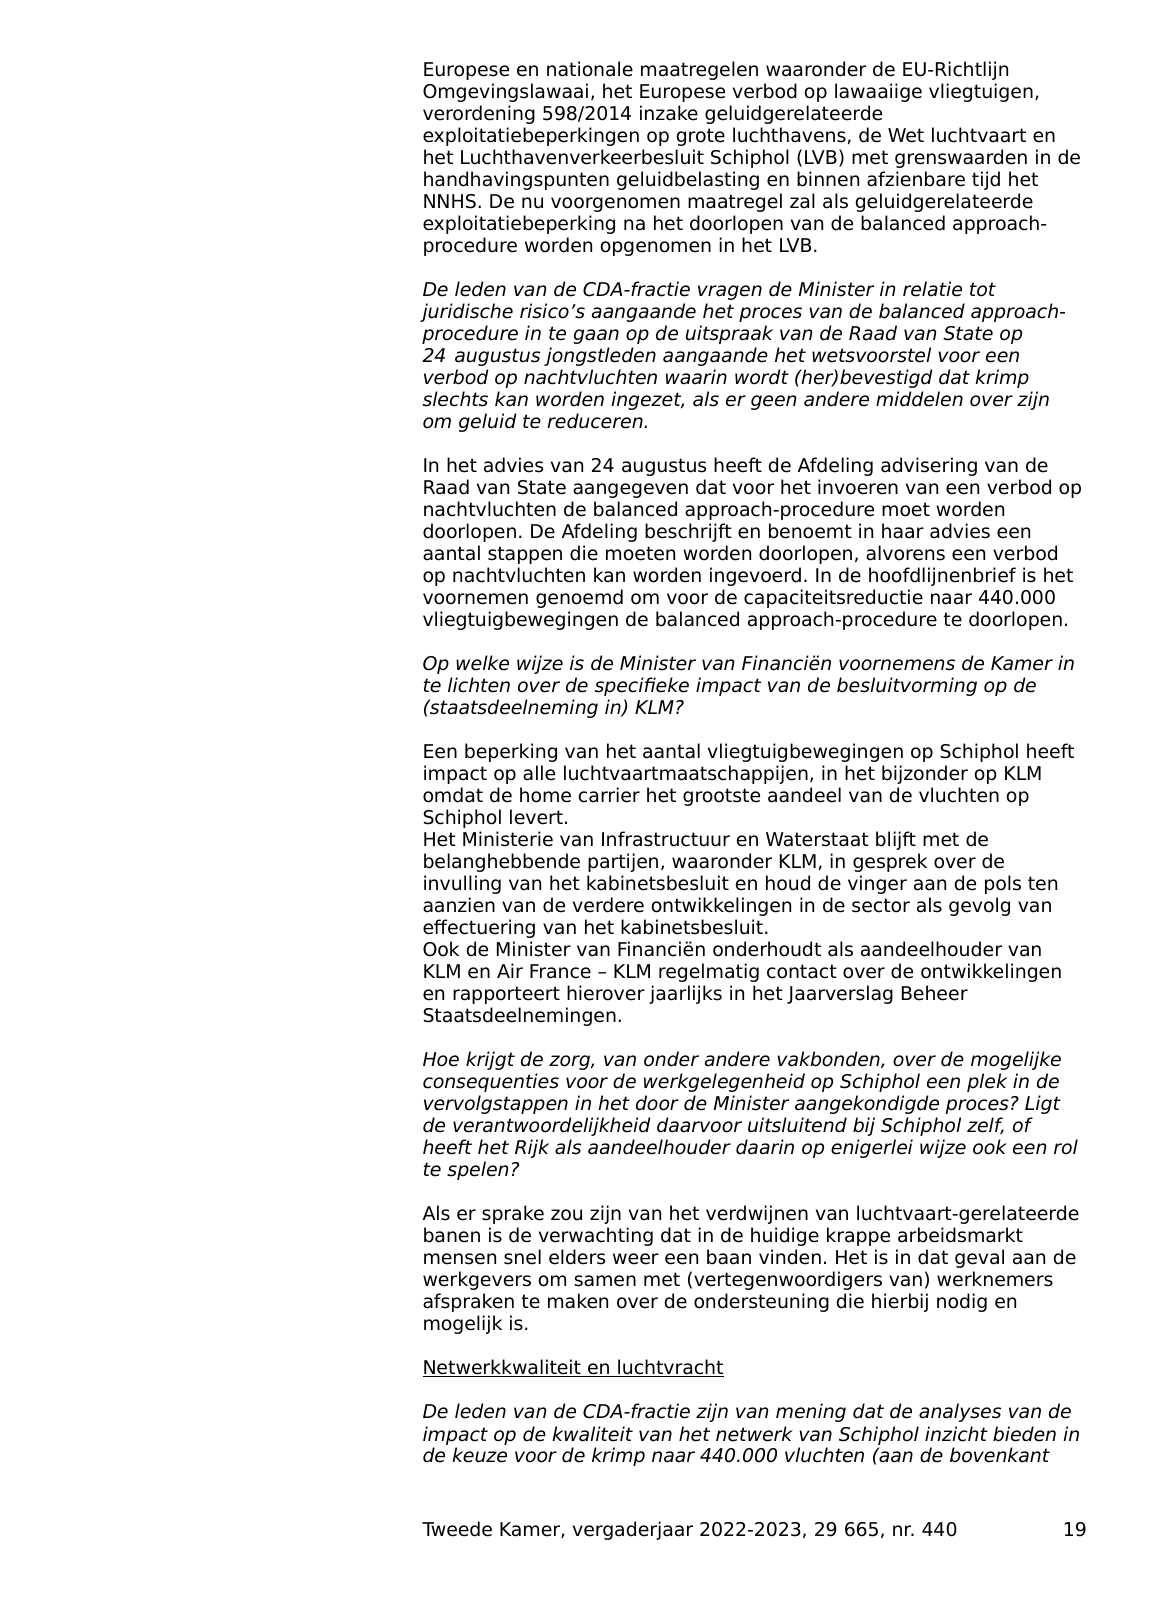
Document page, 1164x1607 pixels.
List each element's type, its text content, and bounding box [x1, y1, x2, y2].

text Europese en nationale maatregelen waaronder de EU-Richtlijn Omgevingslawaai, het Europese verbod op lawaaiige vliegtuigen, verordening 598/2014 inzake geluidgerelateerde exploitatiebeperkingen op grote luchthavens, de Wet luchtvaart en het Luchthavenverkeerbesluit Schiphol (LVB) met grenswaarden in de handhavingspunten geluidbelasting en binnen afzienbare tijd het NNHS. De nu voorgenomen maatregel zal als geluidgerelateerde exploitatiebeperking na het doorlopen van de balanced approach-procedure worden opgenomen in het LVB. [422, 59, 1087, 257]
subtitle Netwerkkwaliteit en luchtvracht [422, 1357, 1087, 1379]
text Een beperking van het aantal vliegtuigbewegingen op Schiphol heeft impact op alle luchtvaartmaatschappijen, in het bijzonder op KLM omdat de home carrier het grootste aandeel van de vluchten op Schiphol levert. [422, 741, 1087, 829]
text De leden van de CDA-fractie zijn van mening dat de analyses van de impact op de kwaliteit van het netwerk van Schiphol inzicht bieden in de keuze voor de krimp naar 440.000 vluchten (aan de bovenkant [422, 1401, 1087, 1467]
text Op welke wijze is de Minister van Financiën voornemens de Kamer in te lichten over de specifieke impact van de besluitvorming op de (staatsdeelneming in) KLM? [422, 653, 1087, 719]
text Ook de Minister van Financiën onderhoudt als aandeelhouder van KLM en Air France – KLM regelmatig contact over de ontwikkelingen en rapporteert hierover jaarlijks in het Jaarverslag Beheer Staatsdeelnemingen. [422, 939, 1087, 1027]
text De leden van de CDA-fractie vragen de Minister in relatie tot juridische risico’s aangaande het proces van de balanced approach-procedure in te gaan op de uitspraak van de Raad van State op 24 augustus jongstleden aangaande het wetsvoorstel voor een verbod op nachtvluchten waarin wordt (her)bevestigd dat krimp slechts kan worden ingezet, als er geen andere middelen over zijn om geluid te reduceren. [422, 279, 1087, 433]
text Hoe krijgt de zorg, van onder andere vakbonden, over de mogelijke consequenties voor de werkgelegenheid op Schiphol een plek in de vervolgstappen in het door de Minister aangekondigde proces? Ligt de verantwoordelijkheid daarvoor uitsluitend bij Schiphol zelf, of heeft het Rijk als aandeelhouder daarin op enigerlei wijze ook een rol te spelen? [422, 1049, 1087, 1181]
text Het Ministerie van Infrastructuur en Waterstaat blijft met de belanghebbende partijen, waaronder KLM, in gesprek over de invulling van het kabinetsbesluit en houd de vinger aan de pols ten aanzien van de verdere ontwikkelingen in de sector als gevolg van effectuering van het kabinetsbesluit. [422, 829, 1087, 939]
text Als er sprake zou zijn van het verdwijnen van luchtvaart-gerelateerde banen is de verwachting dat in de huidige krappe arbeidsmarkt mensen snel elders weer een baan vinden. Het is in dat geval aan de werkgevers om samen met (vertegenwoordigers van) werknemers afspraken te maken over de ondersteuning die hierbij nodig en mogelijk is. [422, 1203, 1087, 1335]
text In het advies van 24 augustus heeft de Afdeling advisering van de Raad van State aangegeven dat voor het invoeren van een verbod op nachtvluchten de balanced approach-procedure moet worden doorlopen. De Afdeling beschrijft en benoemt in haar advies een aantal stappen die moeten worden doorlopen, alvorens een verbod op nachtvluchten kan worden ingevoerd. In de hoofdlijnenbrief is het voornemen genoemd om voor de capaciteitsreductie naar 440.000 vliegtuigbewegingen de balanced approach-procedure te doorlopen. [422, 455, 1087, 631]
